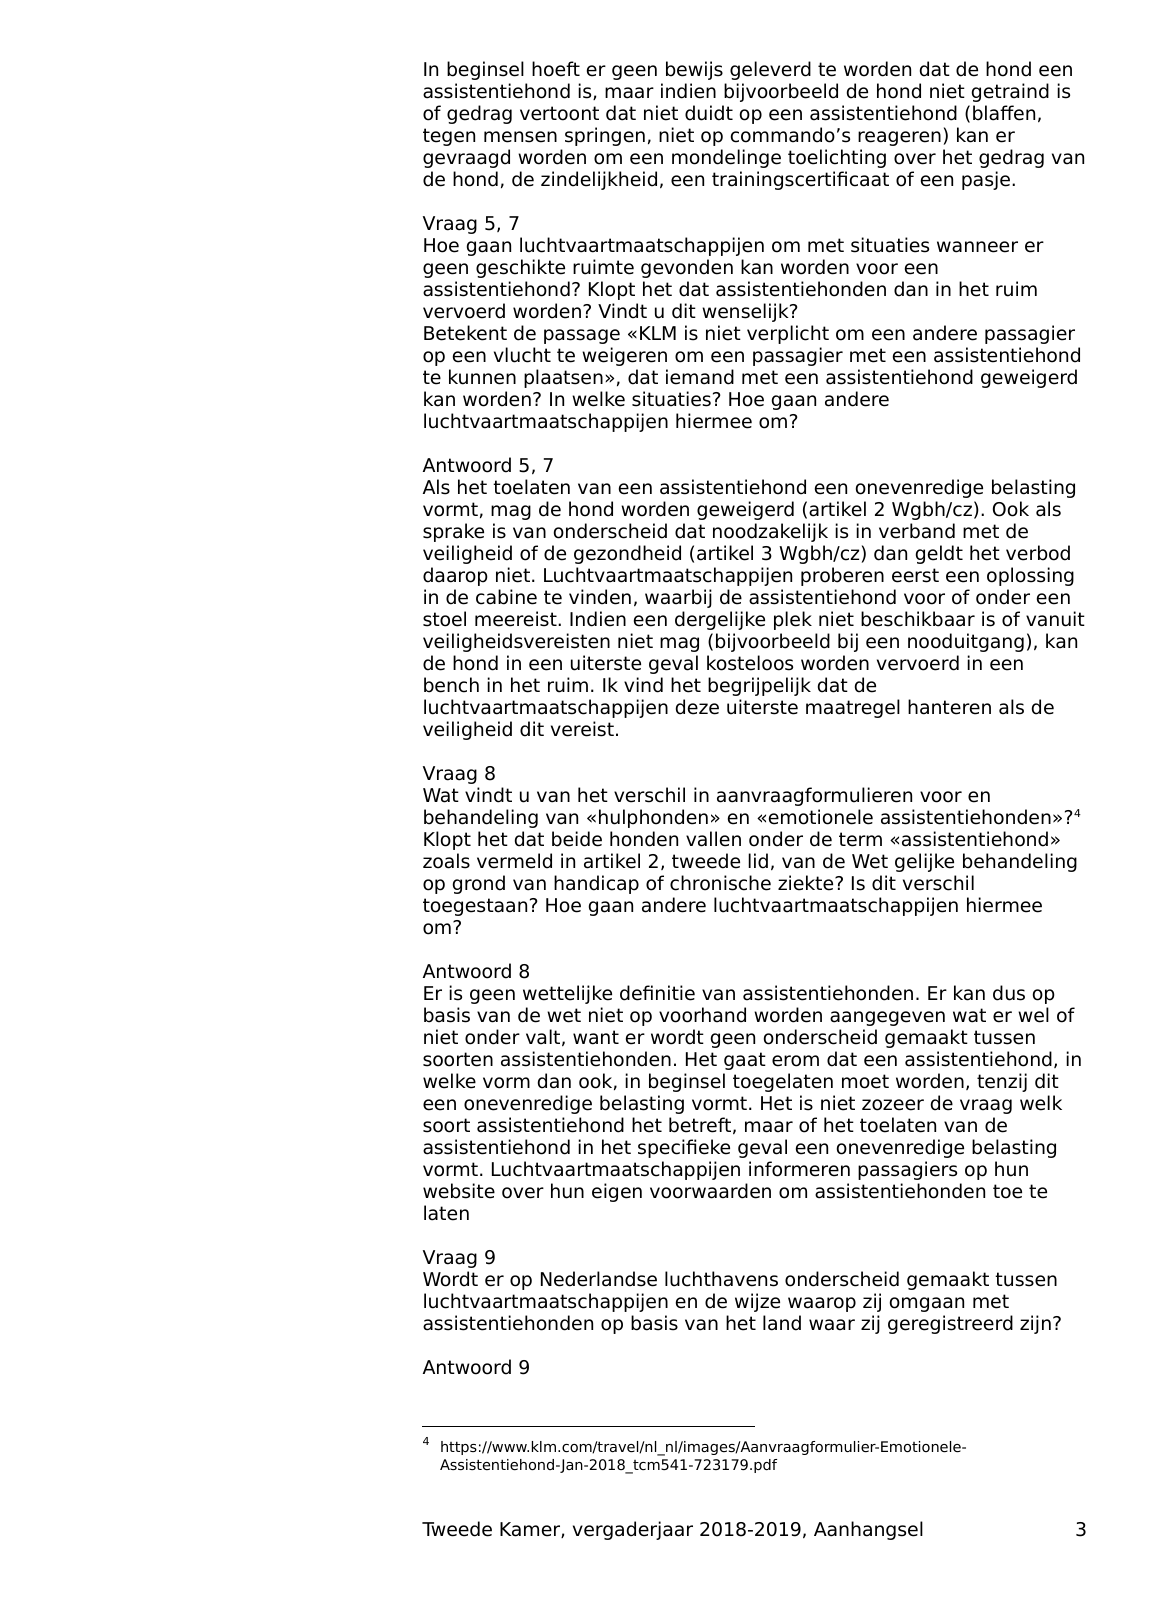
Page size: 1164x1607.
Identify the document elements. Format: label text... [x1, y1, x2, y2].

text Wat vindt u van het verschil in aanvraagformulieren voor en behandeling van «hulphonden» en «emotionele assistentiehonden»? Klopt het dat beide honden vallen onder de term «assistentiehond» zoals vermeld in artikel 2, tweede lid, van de Wet gelijke behandeling op grond van handicap of chronische ziekte? Is dit verschil toegestaan? Hoe gaan andere luchtvaartmaatschappijen hiermee om? [422, 785, 1087, 939]
text In beginsel hoeft er geen bewijs geleverd te worden dat de hond een assistentiehond is, maar indien bijvoorbeeld de hond niet getraind is of gedrag vertoont dat niet duidt op een assistentiehond (blaffen, tegen mensen springen, niet op commando’s reageren) kan er gevraagd worden om een mondelinge toelichting over het gedrag van de hond, de zindelijkheid, een trainingscertificaat of een pasje. [422, 59, 1087, 191]
text Wordt er op Nederlandse luchthavens onderscheid gemaakt tussen luchtvaartmaatschappijen en de wijze waarop zij omgaan met assistentiehonden op basis van het land waar zij geregistreerd zijn? [422, 1269, 1087, 1335]
text Vraag 5, 7 [422, 213, 1087, 235]
text Vraag 8 [422, 763, 1087, 785]
text Antwoord 5, 7 [422, 455, 1087, 477]
text Antwoord 8 [422, 961, 1087, 983]
text https://www.klm.com/travel/nl_nl/images/Aanvraagformulier-Emotionele-Assistentiehond-Jan-2018_tcm541-723179.pdf [422, 1435, 1087, 1474]
text Vraag 9 [422, 1247, 1087, 1269]
text Antwoord 9 [422, 1357, 1087, 1379]
text Betekent de passage «KLM is niet verplicht om een andere passagier op een vlucht te weigeren om een passagier met een assistentiehond te kunnen plaatsen», dat iemand met een assistentiehond geweigerd kan worden? In welke situaties? Hoe gaan andere luchtvaartmaatschappijen hiermee om? [422, 323, 1087, 433]
text Hoe gaan luchtvaartmaatschappijen om met situaties wanneer er geen geschikte ruimte gevonden kan worden voor een assistentiehond? Klopt het dat assistentiehonden dan in het ruim vervoerd worden? Vindt u dit wenselijk? [422, 235, 1087, 323]
text Er is geen wettelijke definitie van assistentiehonden. Er kan dus op basis van de wet niet op voorhand worden aangegeven wat er wel of niet onder valt, want er wordt geen onderscheid gemaakt tussen soorten assistentiehonden. Het gaat erom dat een assistentiehond, in welke vorm dan ook, in beginsel toegelaten moet worden, tenzij dit een onevenredige belasting vormt. Het is niet zozeer de vraag welk soort assistentiehond het betreft, maar of het toelaten van de assistentiehond in het specifieke geval een onevenredige belasting vormt. Luchtvaartmaatschappijen informeren passagiers op hun website over hun eigen voorwaarden om assistentiehonden toe te laten [422, 983, 1087, 1225]
text Als het toelaten van een assistentiehond een onevenredige belasting vormt, mag de hond worden geweigerd (artikel 2 Wgbh/cz). Ook als sprake is van onderscheid dat noodzakelijk is in verband met de veiligheid of de gezondheid (artikel 3 Wgbh/cz) dan geldt het verbod daarop niet. Luchtvaartmaatschappijen proberen eerst een oplossing in de cabine te vinden, waarbij de assistentiehond voor of onder een stoel meereist. Indien een dergelijke plek niet beschikbaar is of vanuit veiligheidsvereisten niet mag (bijvoorbeeld bij een nooduitgang), kan de hond in een uiterste geval kosteloos worden vervoerd in een bench in het ruim. Ik vind het begrijpelijk dat de luchtvaartmaatschappijen deze uiterste maatregel hanteren als de veiligheid dit vereist. [422, 477, 1087, 741]
